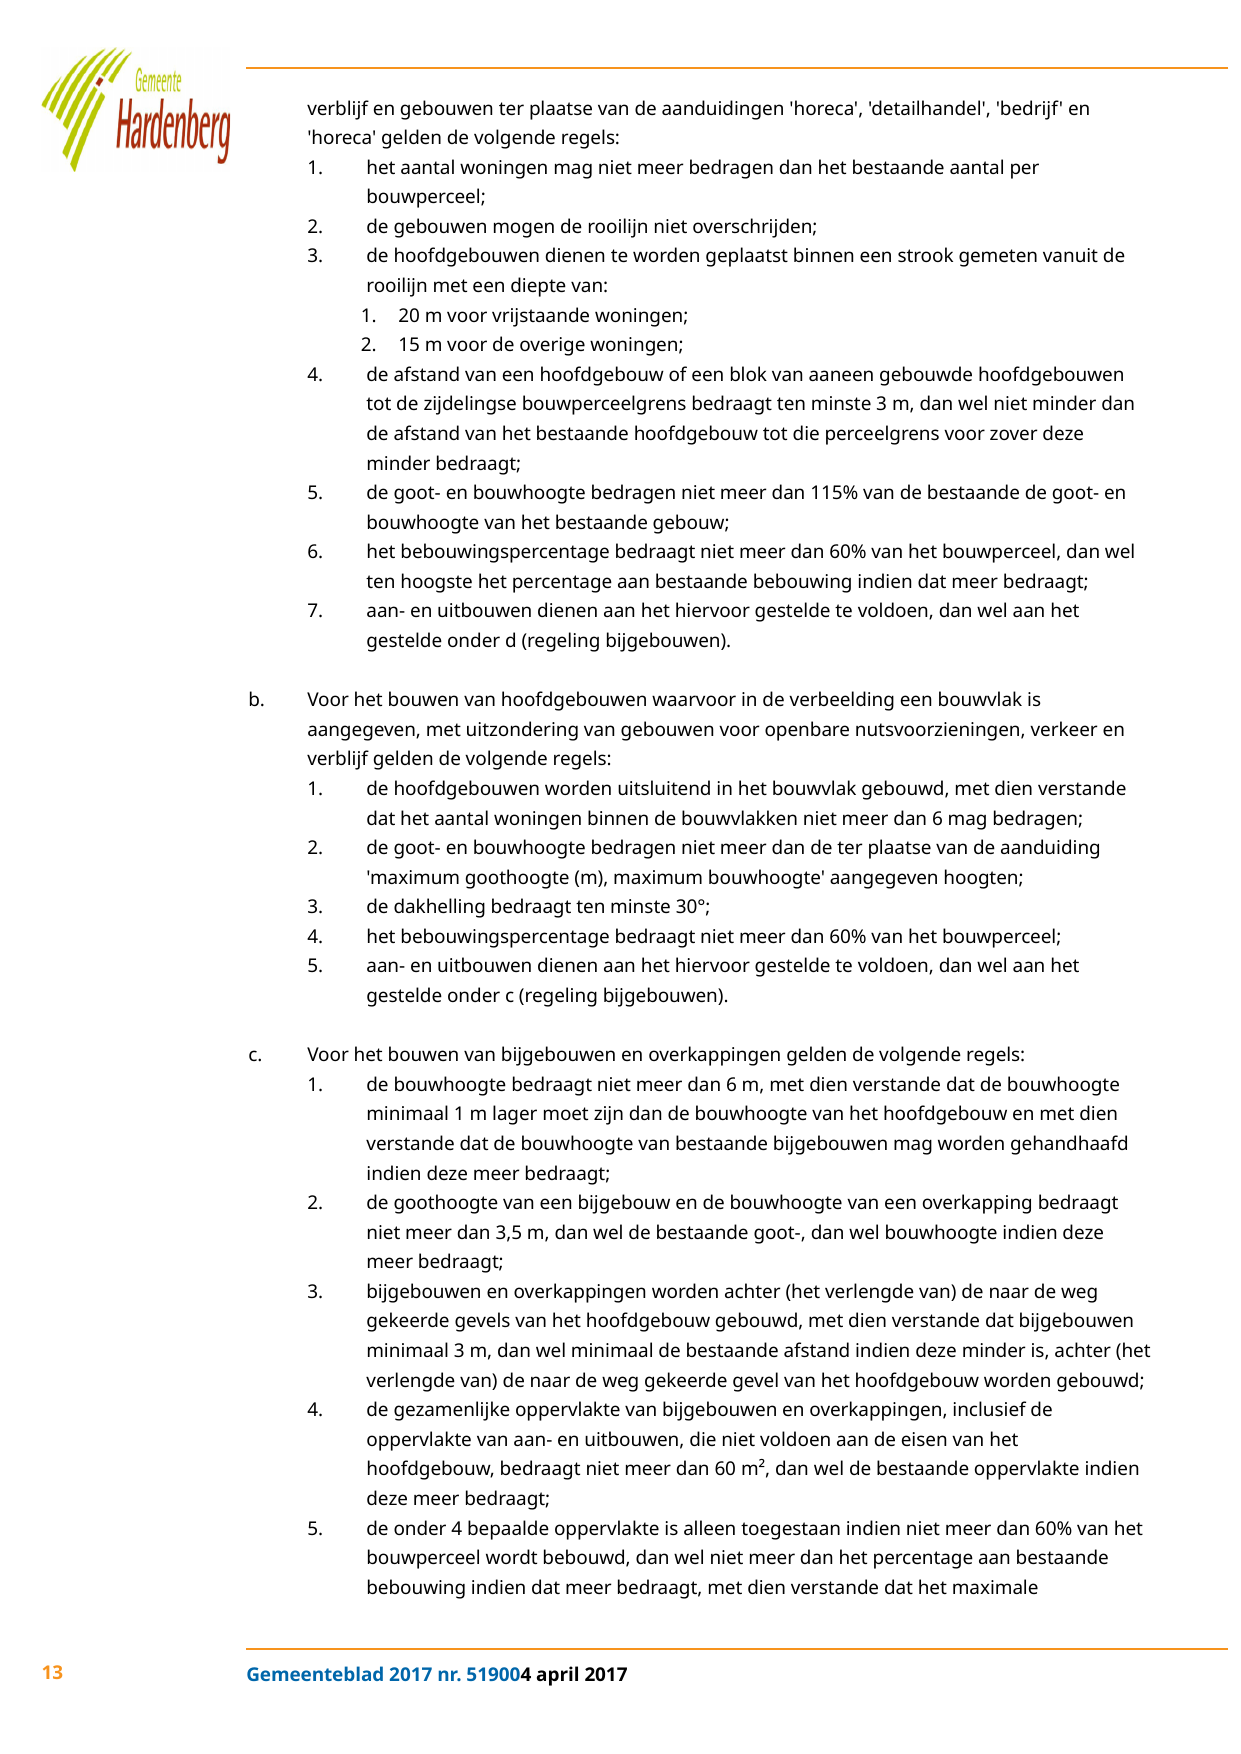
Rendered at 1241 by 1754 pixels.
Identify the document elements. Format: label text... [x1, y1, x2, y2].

list de bouwhoogte bedraagt niet meer dan 6 m, met dien verstande dat de bouwhoogte minimaal 1 m lager moet zijn dan de bouwhoogte van het hoofdgebouw en met dien verstande dat de bouwhoogte van bestaande bijgebouwen mag worden gehandhaafd indien deze meer bedraagt; [307, 1071, 1152, 1186]
list het bebouwingspercentage bedraagt niet meer dan 60% van het bouwperceel, dan wel ten hoogste het percentage aan bestaande bebouwing indien dat meer bedraagt; [307, 538, 1152, 594]
list het aantal woningen mag niet meer bedragen dan het bestaande aantal per bouwperceel; [307, 154, 1152, 209]
list de onder 4 bepaalde oppervlakte is alleen toegestaan indien niet meer dan 60% van het bouwperceel wordt bebouwd, dan wel niet meer dan het percentage aan bestaande bebouwing indien dat meer bedraagt, met dien verstande dat het maximale [307, 1515, 1152, 1600]
list aan- en uitbouwen dienen aan het hiervoor gestelde te voldoen, dan wel aan het gestelde onder d (regeling bijgebouwen). [307, 598, 1152, 653]
list de gebouwen mogen de rooilijn niet overschrijden; [307, 213, 1152, 239]
picture [41, 47, 231, 172]
list aan- en uitbouwen dienen aan het hiervoor gestelde te voldoen, dan wel aan het gestelde onder c (regeling bijgebouwen). [307, 953, 1152, 1008]
list de goot- en bouwhoogte bedragen niet meer dan 115% van de bestaande de goot- en bouwhoogte van het bestaande gebouw; [307, 479, 1152, 535]
list Voor het bouwen van bijgebouwen en overkappingen gelden de volgende regels: [248, 1041, 1152, 1067]
list de hoofdgebouwen dienen te worden geplaatst binnen een strook gemeten vanuit de rooilijn met een diepte van: [307, 243, 1152, 298]
list 20 m voor vrijstaande woningen; [361, 302, 1152, 328]
list de goothoogte van een bijgebouw en de bouwhoogte van een overkapping bedraagt niet meer dan 3,5 m, dan wel de bestaande goot-, dan wel bouwhoogte indien deze meer bedraagt; [307, 1189, 1152, 1274]
list verblijf en gebouwen ter plaatse van de aanduidingen 'horeca', 'detailhandel', 'bedrijf' en 'horeca' gelden de volgende regels: [248, 95, 1152, 150]
list 15 m voor de overige woningen; [361, 331, 1152, 357]
list bijgebouwen en overkappingen worden achter (het verlengde van) de naar de weg gekeerde gevels van het hoofdgebouw gebouwd, met dien verstande dat bijgebouwen minimaal 3 m, dan wel minimaal de bestaande afstand indien deze minder is, achter (het verlengde van) de naar de weg gekeerde gevel van het hoofdgebouw worden gebouwd; [307, 1278, 1152, 1393]
list de goot- en bouwhoogte bedragen niet meer dan de ter plaatse van de aanduiding 'maximum goothoogte (m), maximum bouwhoogte' aangegeven hoogten; [307, 834, 1152, 890]
list de gezamenlijke oppervlakte van bijgebouwen en overkappingen, inclusief de oppervlakte van aan- en uitbouwen, die niet voldoen aan de eisen van het hoofdgebouw, bedraagt niet meer dan 60 m², dan wel de bestaande oppervlakte indien deze meer bedraagt; [307, 1396, 1152, 1511]
list de dakhelling bedraagt ten minste 30°; [307, 893, 1152, 919]
list Voor het bouwen van hoofdgebouwen waarvoor in de verbeelding een bouwvlak is aangegeven, met uitzondering van gebouwen voor openbare nutsvoorzieningen, verkeer en verblijf gelden de volgende regels: [248, 686, 1152, 771]
list de hoofdgebouwen worden uitsluitend in het bouwvlak gebouwd, met dien verstande dat het aantal woningen binnen de bouwvlakken niet meer dan 6 mag bedragen; [307, 775, 1152, 831]
list het bebouwingspercentage bedraagt niet meer dan 60% van het bouwperceel; [307, 923, 1152, 949]
list de afstand van een hoofdgebouw of een blok van aaneen gebouwde hoofdgebouwen tot de zijdelingse bouwperceelgrens bedraagt ten minste 3 m, dan wel niet minder dan de afstand van het bestaande hoofdgebouw tot die perceelgrens voor zover deze minder bedraagt; [307, 361, 1152, 476]
